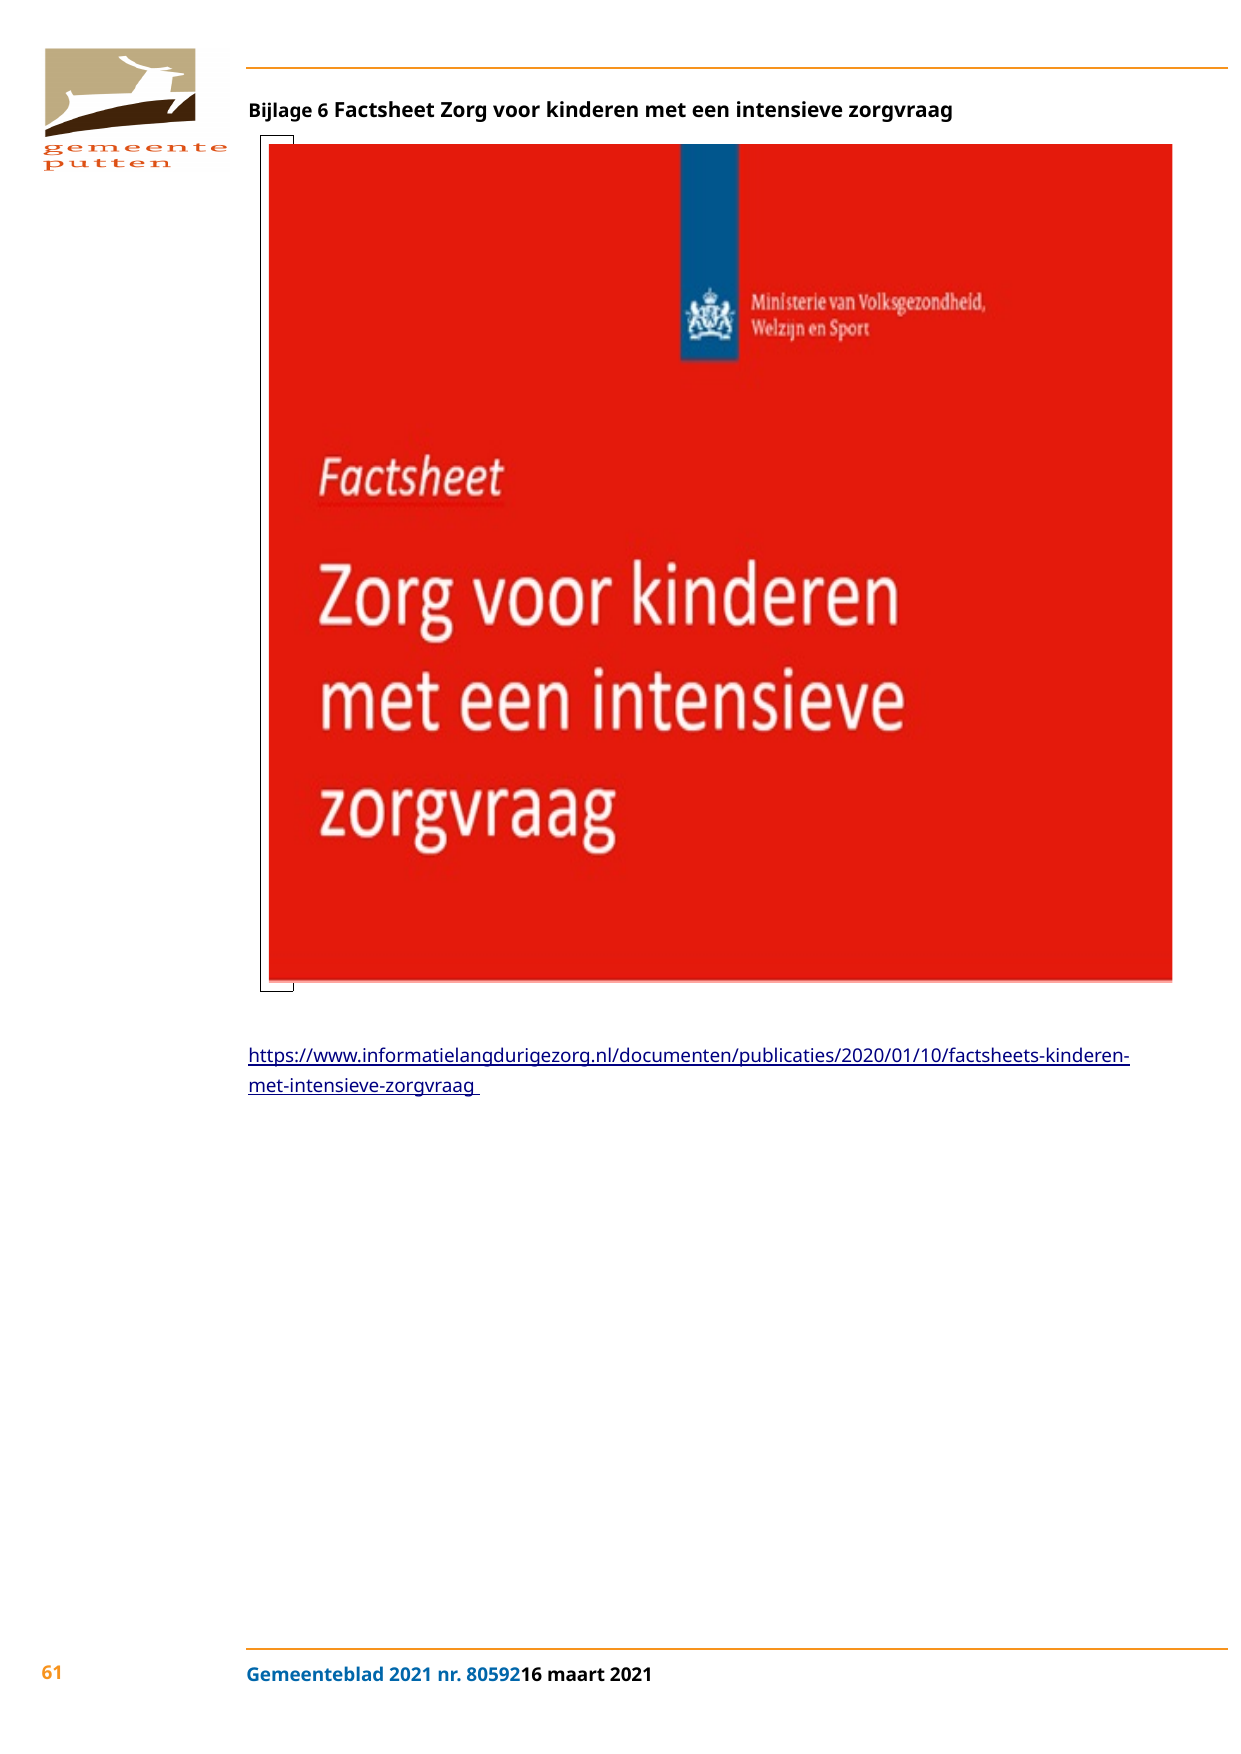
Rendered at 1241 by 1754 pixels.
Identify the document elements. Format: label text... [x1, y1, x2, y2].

picture [41, 47, 231, 172]
text https://www.informatielangdurigezorg.nl/documenten/publicaties/2020/01/10/factsheets-kinderen-met-intensieve-zorgvraag [248, 1042, 1152, 1097]
picture [268, 144, 1173, 983]
text Bijlage 6 Factsheet Zorg voor kinderen met een intensieve zorgvraag [248, 95, 1152, 123]
